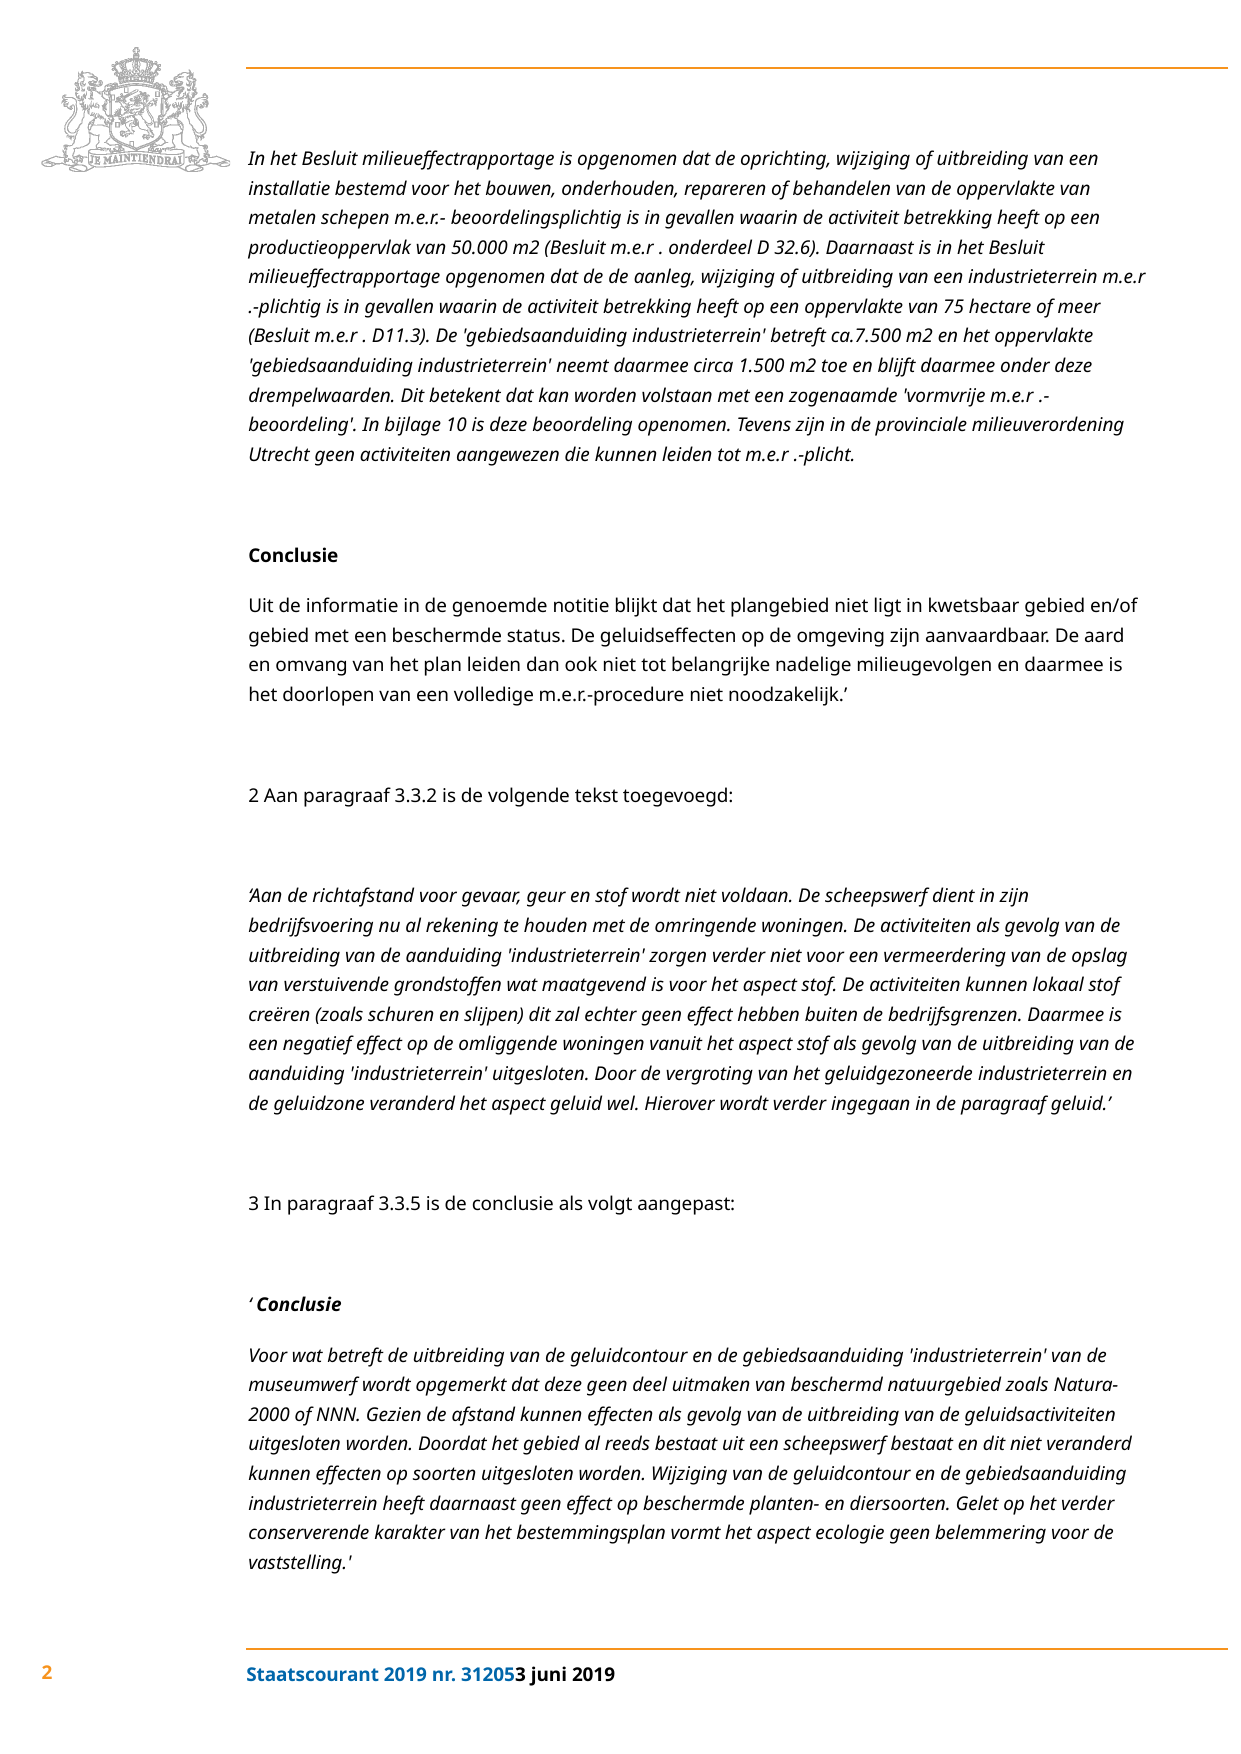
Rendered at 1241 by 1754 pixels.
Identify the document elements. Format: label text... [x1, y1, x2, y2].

text 2 Aan paragraaf 3.3.2 is de volgende tekst toegevoegd: [248, 782, 1152, 808]
text ‘ Conclusie [248, 1291, 1152, 1317]
picture [41, 47, 231, 172]
text In het Besluit milieueffectrapportage is opgenomen dat de oprichting, wijziging of uitbreiding van een installatie bestemd voor het bouwen, onderhouden, repareren of behandelen van de oppervlakte van metalen schepen m.e.r.- beoordelingsplichtig is in gevallen waarin de activiteit betrekking heeft op een productieoppervlak van 50.000 m2 (Besluit m.e.r . onderdeel D 32.6). Daarnaast is in het Besluit milieueffectrapportage opgenomen dat de de aanleg, wijziging of uitbreiding van een industrieterrein m.e.r .-plichtig is in gevallen waarin de activiteit betrekking heeft op een oppervlakte van 75 hectare of meer (Besluit m.e.r . D11.3). De 'gebiedsaanduiding industrieterrein' betreft ca.7.500 m2 en het oppervlakte 'gebiedsaanduiding industrieterrein' neemt daarmee circa 1.500 m2 toe en blijft daarmee onder deze drempelwaarden. Dit betekent dat kan worden volstaan met een zogenaamde 'vormvrije m.e.r .-beoordeling'. In bijlage 10 is deze beoordeling openomen. Tevens zijn in de provinciale milieuverordening Utrecht geen activiteiten aangewezen die kunnen leiden tot m.e.r .-plicht. [248, 145, 1152, 467]
text 3 In paragraaf 3.3.5 is de conclusie als volgt aangepast: [248, 1191, 1152, 1216]
text Uit de informatie in de genoemde notitie blijkt dat het plangebied niet ligt in kwetsbaar gebied en/of gebied met een beschermde status. De geluidseffecten op de omgeving zijn aanvaardbaar. De aard en omvang van het plan leiden dan ook niet tot belangrijke nadelige milieugevolgen en daarmee is het doorlopen van een volledige m.e.r.-procedure niet noodzakelijk.’ [248, 592, 1152, 707]
text ‘Aan de richtafstand voor gevaar, geur en stof wordt niet voldaan. De scheepswerf dient in zijn bedrijfsvoering nu al rekening te houden met de omringende woningen. De activiteiten als gevolg van de uitbreiding van de aanduiding 'industrieterrein' zorgen verder niet voor een vermeerdering van de opslag van verstuivende grondstoffen wat maatgevend is voor het aspect stof. De activiteiten kunnen lokaal stof creëren (zoals schuren en slijpen) dit zal echter geen effect hebben buiten de bedrijfsgrenzen. Daarmee is een negatief effect op de omliggende woningen vanuit het aspect stof als gevolg van de uitbreiding van de aanduiding 'industrieterrein' uitgesloten. Door de vergroting van het geluidgezoneerde industrieterrein en de geluidzone veranderd het aspect geluid wel. Hierover wordt verder ingegaan in de paragraaf geluid.’ [248, 883, 1152, 1116]
text Conclusie [248, 542, 1152, 568]
text Voor wat betreft de uitbreiding van de geluidcontour en de gebiedsaanduiding 'industrieterrein' van de museumwerf wordt opgemerkt dat deze geen deel uitmaken van beschermd natuurgebied zoals Natura-2000 of NNN. Gezien de afstand kunnen effecten als gevolg van de uitbreiding van de geluidsactiviteiten uitgesloten worden. Doordat het gebied al reeds bestaat uit een scheepswerf bestaat en dit niet veranderd kunnen effecten op soorten uitgesloten worden. Wijziging van de geluidcontour en de gebiedsaanduiding industrieterrein heeft daarnaast geen effect op beschermde planten- en diersoorten. Gelet op het verder conserverende karakter van het bestemmingsplan vormt het aspect ecologie geen belemmering voor de vaststelling.' [248, 1342, 1152, 1575]
